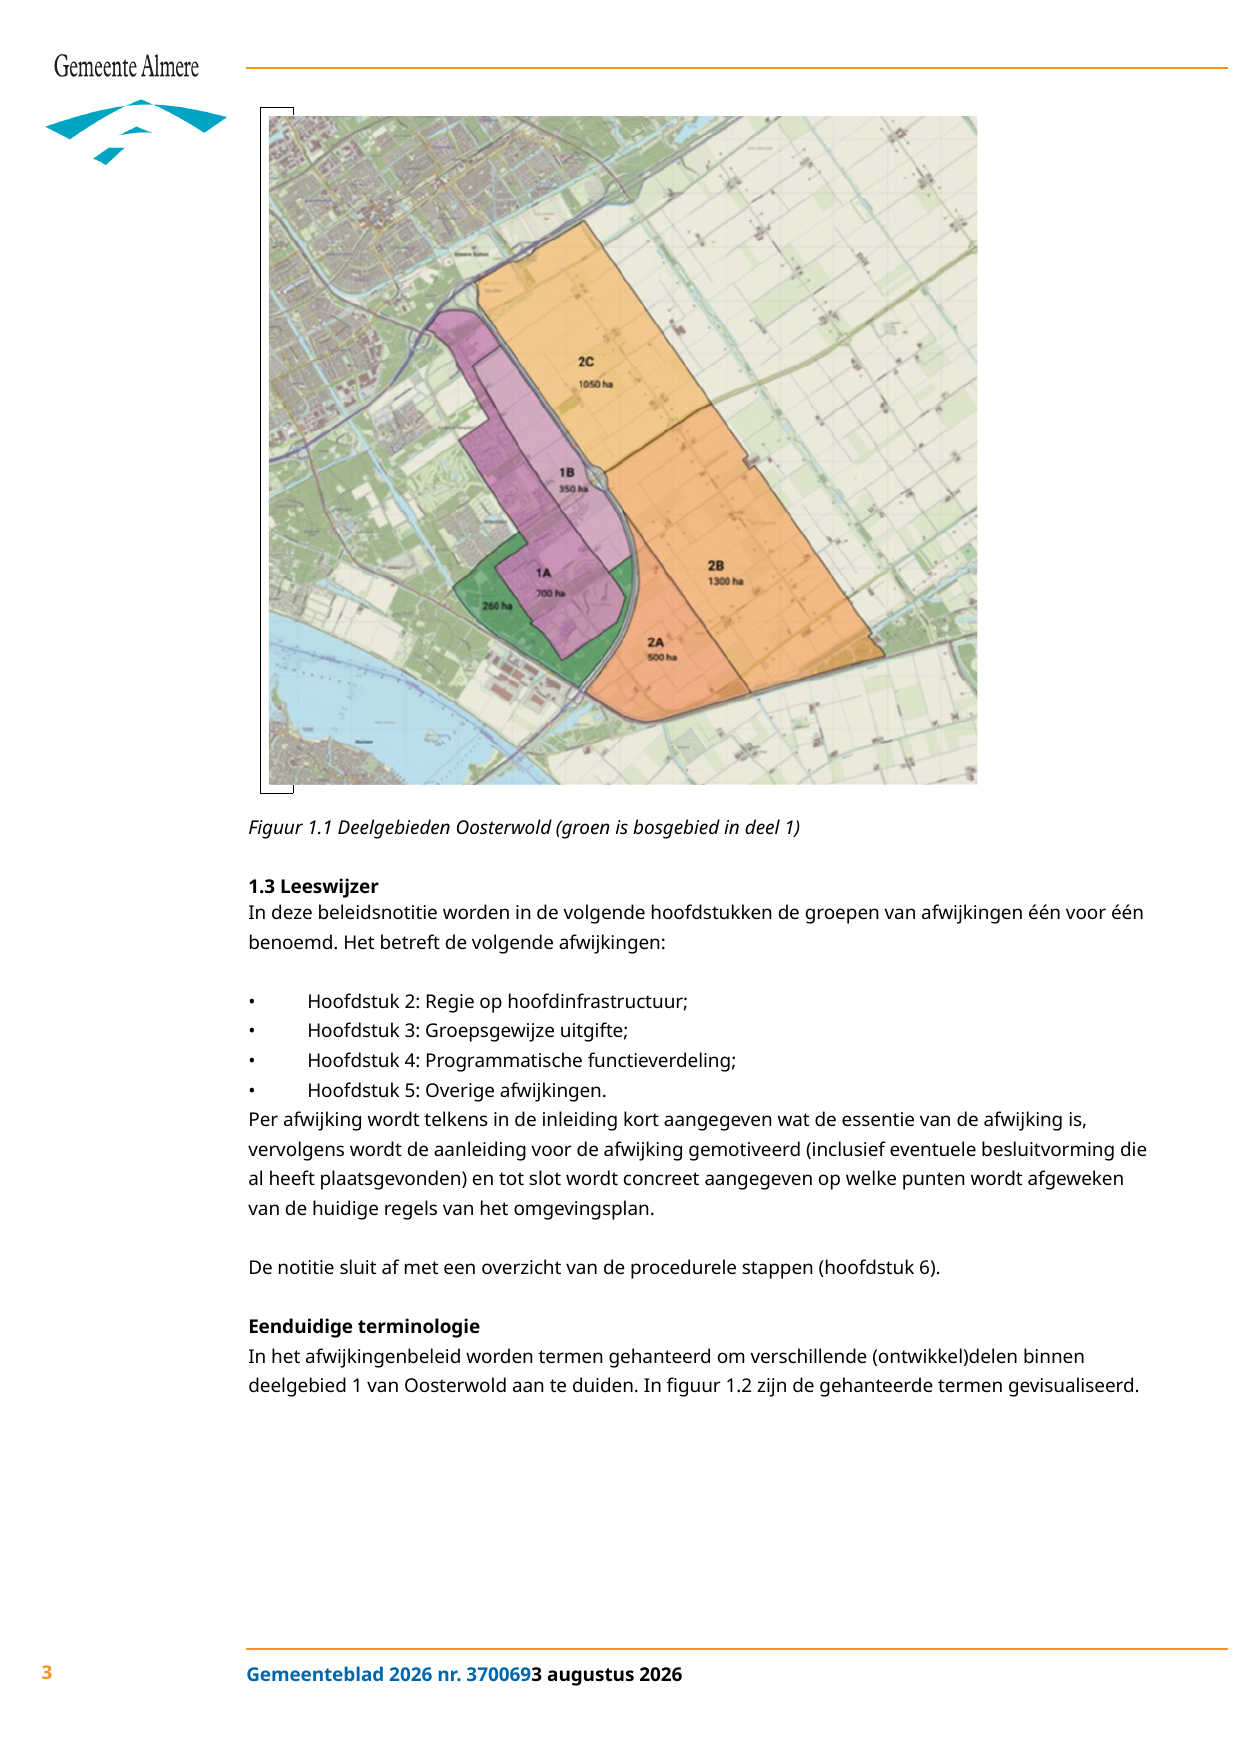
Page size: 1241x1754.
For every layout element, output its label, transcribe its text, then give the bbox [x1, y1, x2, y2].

text Eenduidige terminologie [248, 1313, 1152, 1339]
text De notitie sluit af met een overzicht van de procedurele stappen (hoofdstuk 6). [248, 1254, 1152, 1280]
text 1.3 Leeswijzer [248, 874, 1152, 899]
list Hoofdstuk 5: Overige afwijkingen. [248, 1077, 1152, 1103]
text Per afwijking wordt telkens in de inleiding kort aangegeven wat de essentie van de afwijking is, vervolgens wordt de aanleiding voor de afwijking gemotiveerd (inclusief eventuele besluitvorming die al heeft plaatsgevonden) en tot slot wordt concreet aangegeven op welke punten wordt afgeweken van de huidige regels van het omgevingsplan. [248, 1106, 1152, 1221]
list Hoofdstuk 4: Programmatische functieverdeling; [248, 1047, 1152, 1073]
picture [41, 47, 231, 172]
text Figuur 1.1 Deelgebieden Oosterwold (groen is bosgebied in deel 1) [248, 814, 1152, 840]
list Hoofdstuk 3: Groepsgewijze uitgifte; [248, 1018, 1152, 1043]
picture [268, 115, 978, 785]
list Hoofdstuk 2: Regie op hoofdinfrastructuur; [248, 988, 1152, 1014]
text In het afwijkingenbeleid worden termen gehanteerd om verschillende (ontwikkel)delen binnen deelgebied 1 van Oosterwold aan te duiden. In figuur 1.2 zijn de gehanteerde termen gevisualiseerd. [248, 1343, 1152, 1398]
text In deze beleidsnotitie worden in de volgende hoofdstukken de groepen van afwijkingen één voor één benoemd. Het betreft de volgende afwijkingen: [248, 899, 1152, 955]
